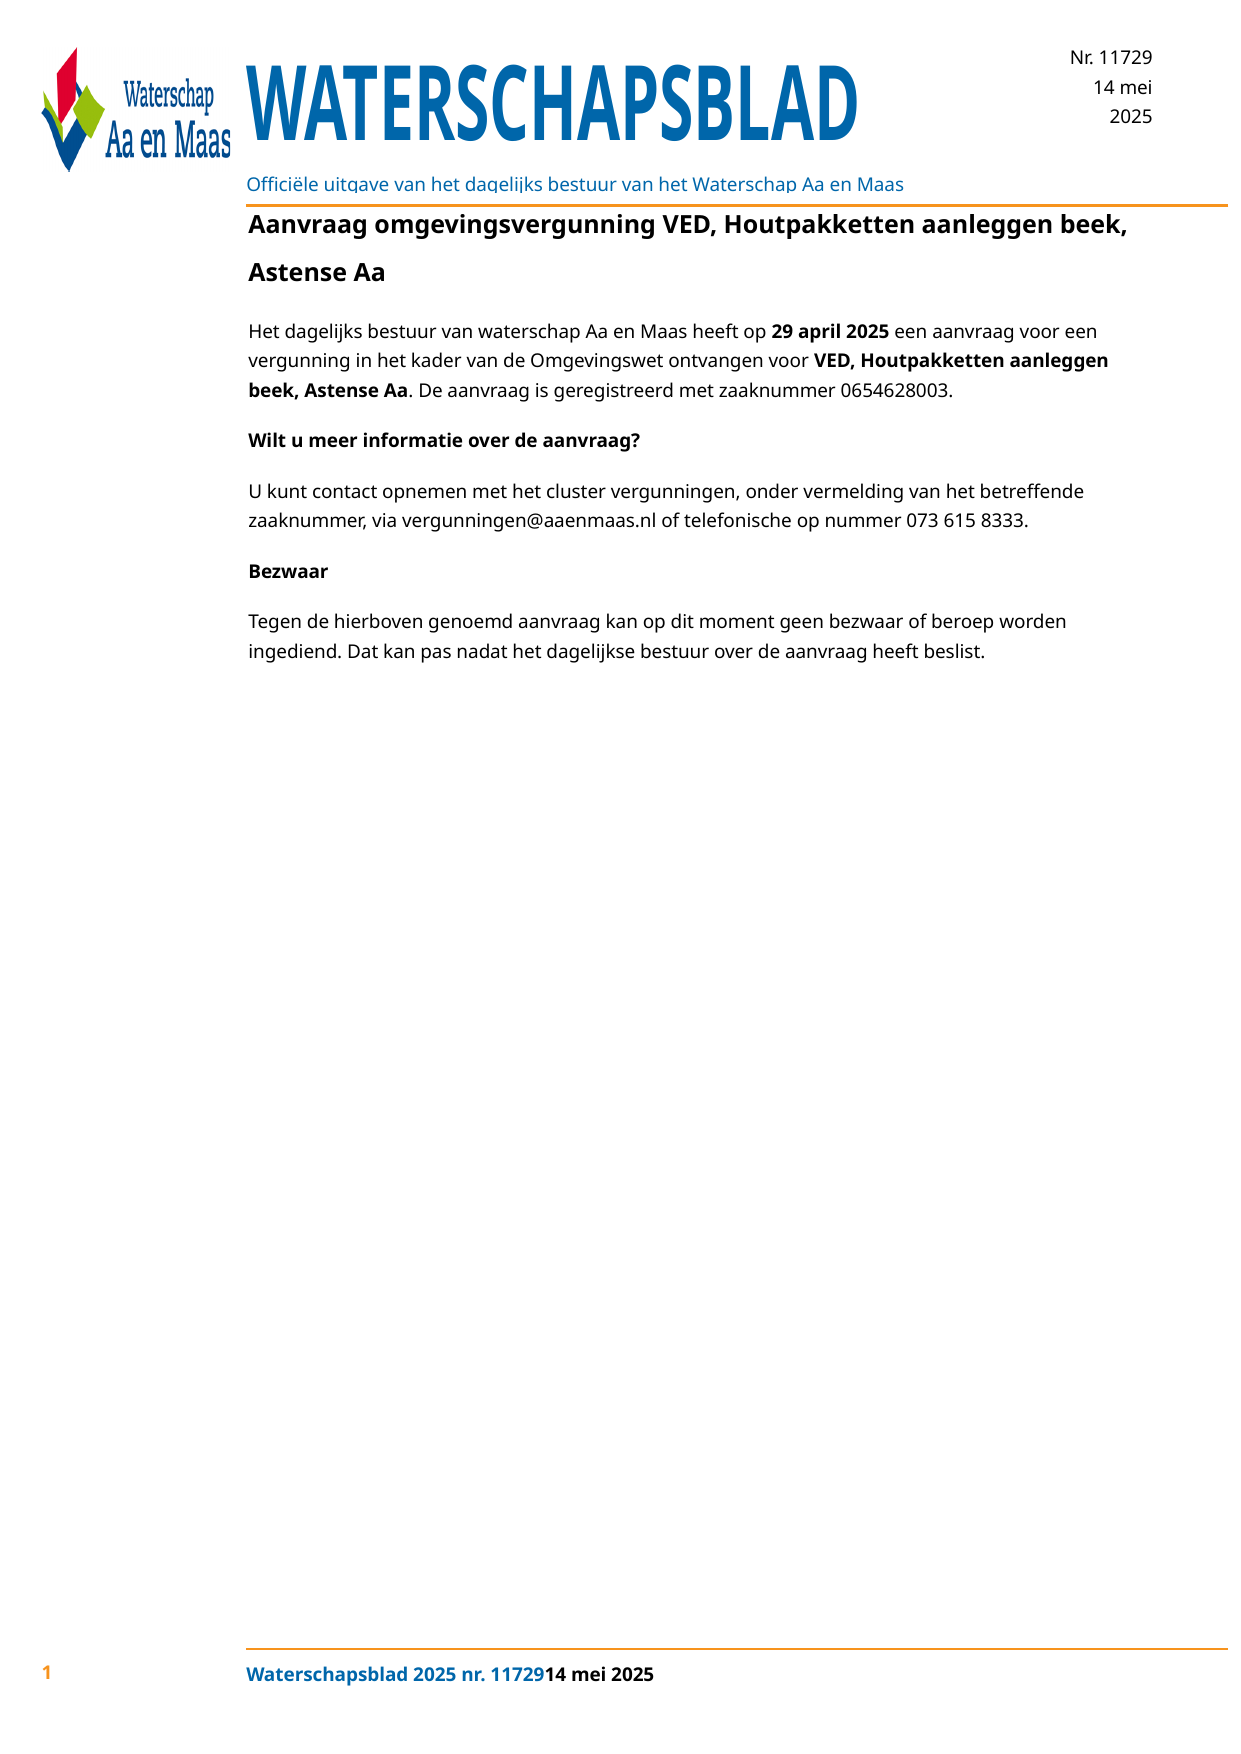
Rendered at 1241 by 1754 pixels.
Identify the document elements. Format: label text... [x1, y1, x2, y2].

text Het dagelijks bestuur van waterschap Aa en Maas heeft op 29 april 2025 een aanvraag voor een vergunning in het kader van de Omgevingswet ontvangen voor VED, Houtpakketten aanleggen beek, Astense Aa. De aanvraag is geregistreerd met zaaknummer 0654628003. [248, 318, 1152, 403]
picture [41, 47, 231, 172]
text Wilt u meer informatie over de aanvraag? [248, 427, 1152, 453]
text Aanvraag omgevingsvergunning VED, Houtpakketten aanleggen beek, Astense Aa [248, 207, 1152, 288]
text Tegen de hierboven genoemd aanvraag kan op dit moment geen bezwaar of beroep worden ingediend. Dat kan pas nadat het dagelijkse bestuur over de aanvraag heeft beslist. [248, 608, 1152, 664]
text U kunt contact opnemen met het cluster vergunningen, onder vermelding van het betreffende zaaknummer, via vergunningen@aaenmaas.nl of telefonische op nummer 073 615 8333. [248, 478, 1152, 533]
text Bezwaar [248, 558, 1152, 584]
